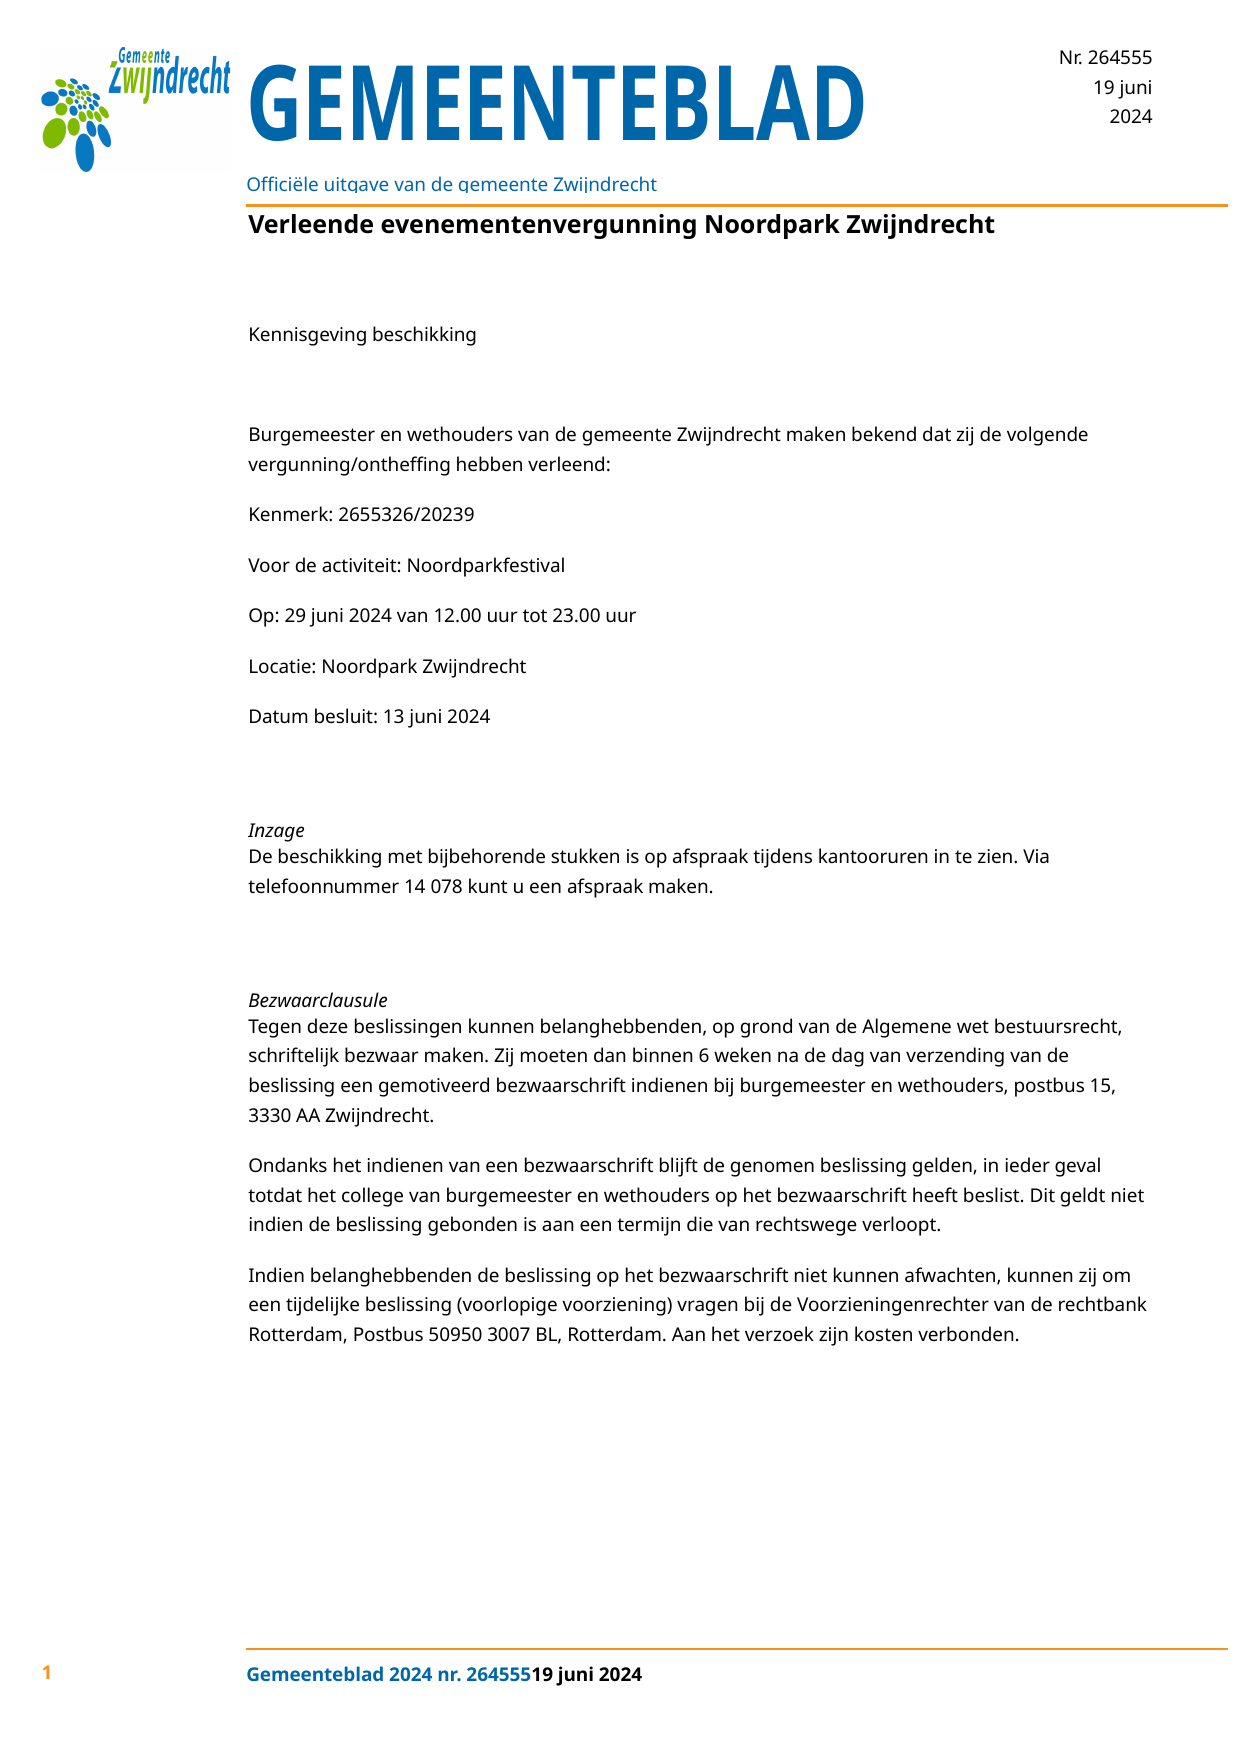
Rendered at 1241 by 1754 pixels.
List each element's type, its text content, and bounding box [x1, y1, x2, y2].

text Inzage [248, 818, 1152, 843]
text De beschikking met bijbehorende stukken is op afspraak tijdens kantooruren in te zien. Via telefoonnummer 14 078 kunt u een afspraak maken. [248, 843, 1152, 899]
text Kennisgeving beschikking [248, 321, 1152, 346]
text Verleende evenementenvergunning Noordpark Zwijndrecht [248, 207, 1152, 241]
text Locatie: Noordpark Zwijndrecht [248, 653, 1152, 678]
text Ondanks het indienen van een bezwaarschrift blijft de genomen beslissing gelden, in ieder geval totdat het college van burgemeester en wethouders op het bezwaarschrift heeft beslist. Dit geldt niet indien de beslissing gebonden is aan een termijn die van rechtswege verloopt. [248, 1152, 1152, 1237]
text Datum besluit: 13 juni 2024 [248, 703, 1152, 729]
text Bezwaarclausule [248, 987, 1152, 1013]
text Tegen deze beslissingen kunnen belanghebbenden, op grond van de Algemene wet bestuursrecht, schriftelijk bezwaar maken. Zij moeten dan binnen 6 weken na de dag van verzending van de beslissing een gemotiveerd bezwaarschrift indienen bij burgemeester en wethouders, postbus 15, 3330 AA Zwijndrecht. [248, 1013, 1152, 1127]
text Kenmerk: 2655326/20239 [248, 502, 1152, 527]
text Burgemeester en wethouders van de gemeente Zwijndrecht maken bekend dat zij de volgende vergunning/ontheffing hebben verleend: [248, 422, 1152, 477]
text Op: 29 juni 2024 van 12.00 uur tot 23.00 uur [248, 602, 1152, 628]
picture [41, 47, 231, 172]
text Voor de activiteit: Noordparkfestival [248, 552, 1152, 578]
text Indien belanghebbenden de beslissing op het bezwaarschrift niet kunnen afwachten, kunnen zij om een tijdelijke beslissing (voorlopige voorziening) vragen bij de Voorzieningenrechter van de rechtbank Rotterdam, Postbus 50950 3007 BL, Rotterdam. Aan het verzoek zijn kosten verbonden. [248, 1262, 1152, 1347]
